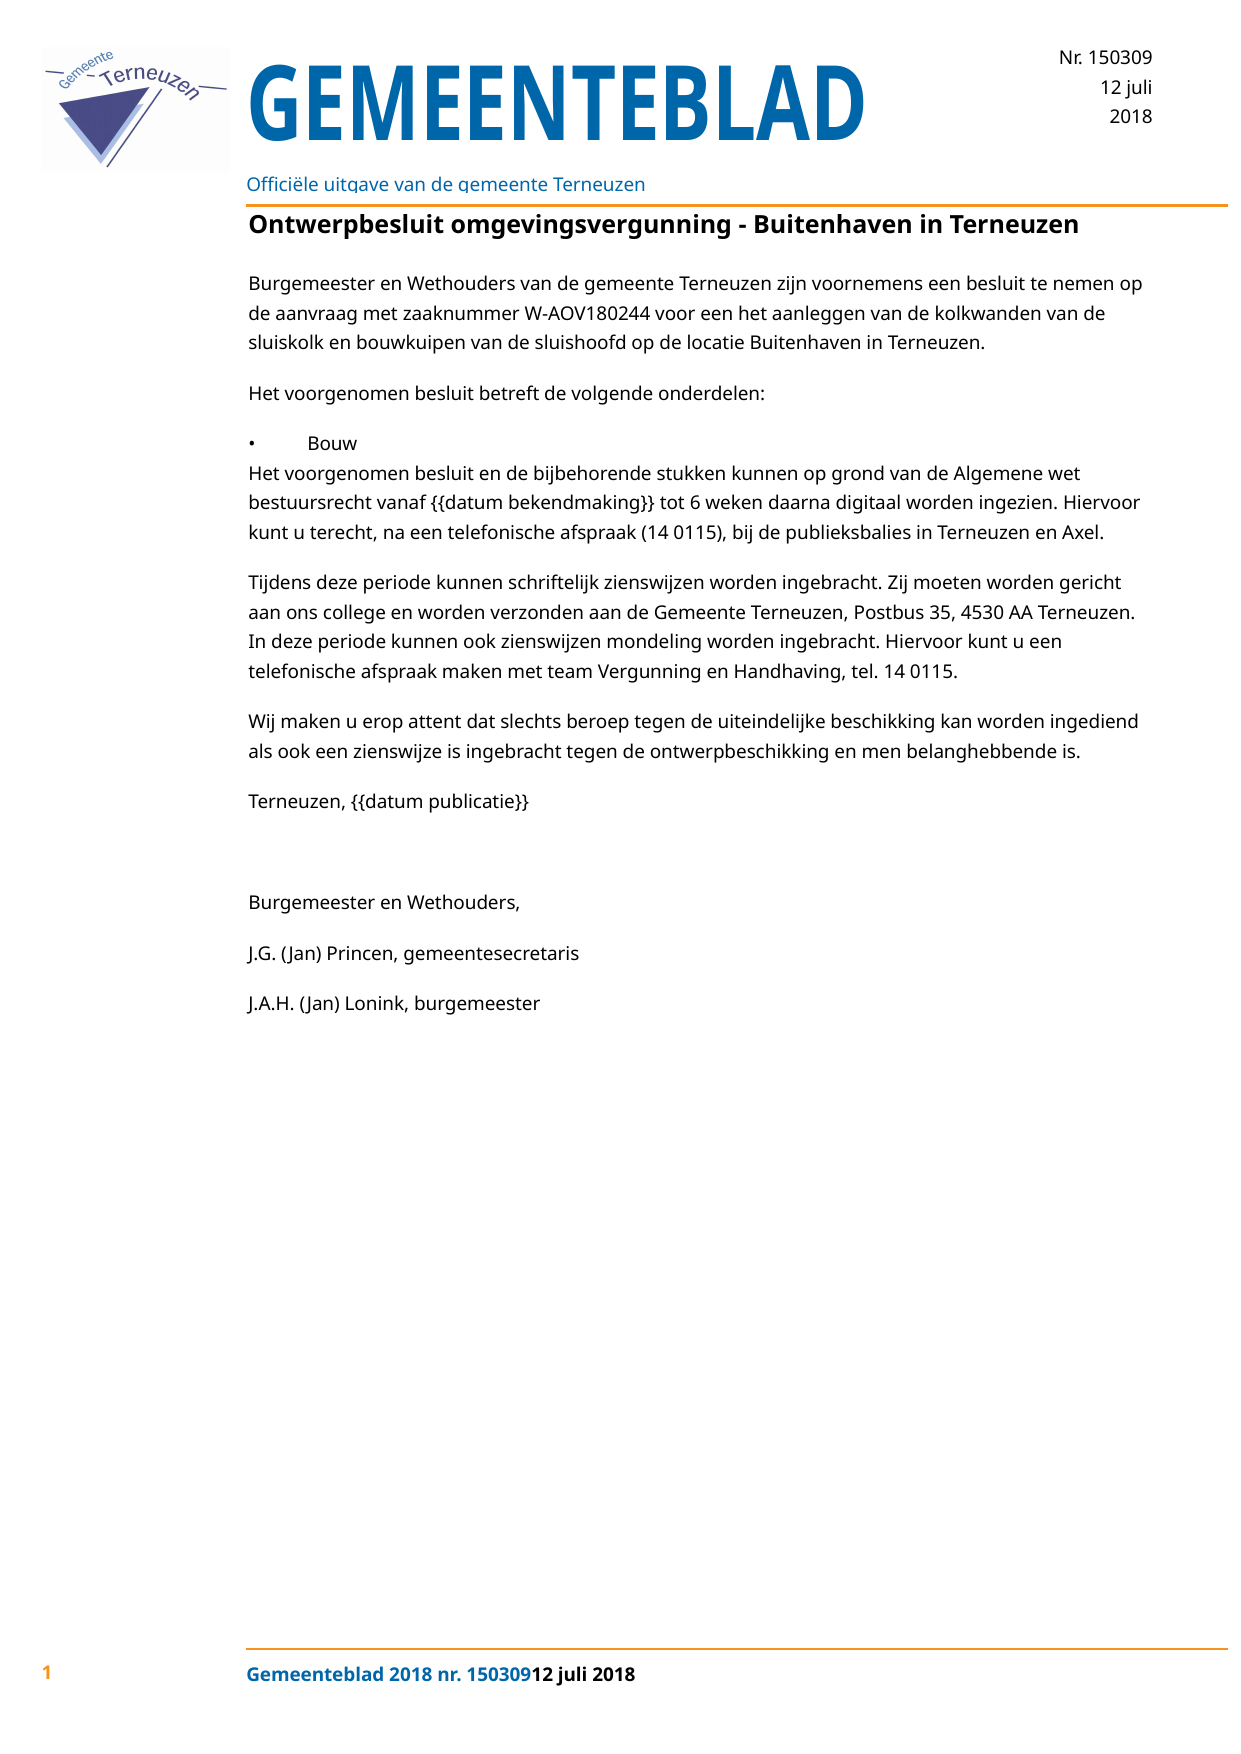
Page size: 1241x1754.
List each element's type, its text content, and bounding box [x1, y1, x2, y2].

text Het voorgenomen besluit betreft de volgende onderdelen: [248, 380, 1152, 406]
text Tijdens deze periode kunnen schriftelijk zienswijzen worden ingebracht. Zij moeten worden gericht aan ons college en worden verzonden aan de Gemeente Terneuzen, Postbus 35, 4530 AA Terneuzen. In deze periode kunnen ook zienswijzen mondeling worden ingebracht. Hiervoor kunt u een telefonische afspraak maken met team Vergunning en Handhaving, tel. 14 0115. [248, 569, 1152, 684]
text Burgemeester en Wethouders van de gemeente Terneuzen zijn voornemens een besluit te nemen op de aanvraag met zaaknummer W-AOV180244 voor een het aanleggen van de kolkwanden van de sluiskolk en bouwkuipen van de sluishoofd op de locatie Buitenhaven in Terneuzen. [248, 270, 1152, 355]
list Bouw [248, 430, 1152, 456]
text Het voorgenomen besluit en de bijbehorende stukken kunnen op grond van de Algemene wet bestuursrecht vanaf {{datum bekendmaking}} tot 6 weken daarna digitaal worden ingezien. Hiervoor kunt u terecht, na een telefonische afspraak (14 0115), bij de publieksbalies in Terneuzen en Axel. [248, 460, 1152, 545]
text Terneuzen, {{datum publicatie}} [248, 789, 1152, 814]
text Burgemeester en Wethouders, [248, 889, 1152, 915]
text J.A.H. (Jan) Lonink, burgemeester [248, 990, 1152, 1016]
text Ontwerpbesluit omgevingsvergunning - Buitenhaven in Terneuzen [248, 207, 1152, 241]
text J.G. (Jan) Princen, gemeentesecretaris [248, 940, 1152, 966]
picture [41, 47, 231, 172]
text Wij maken u erop attent dat slechts beroep tegen de uiteindelijke beschikking kan worden ingediend als ook een zienswijze is ingebracht tegen de ontwerpbeschikking en men belanghebbende is. [248, 709, 1152, 764]
